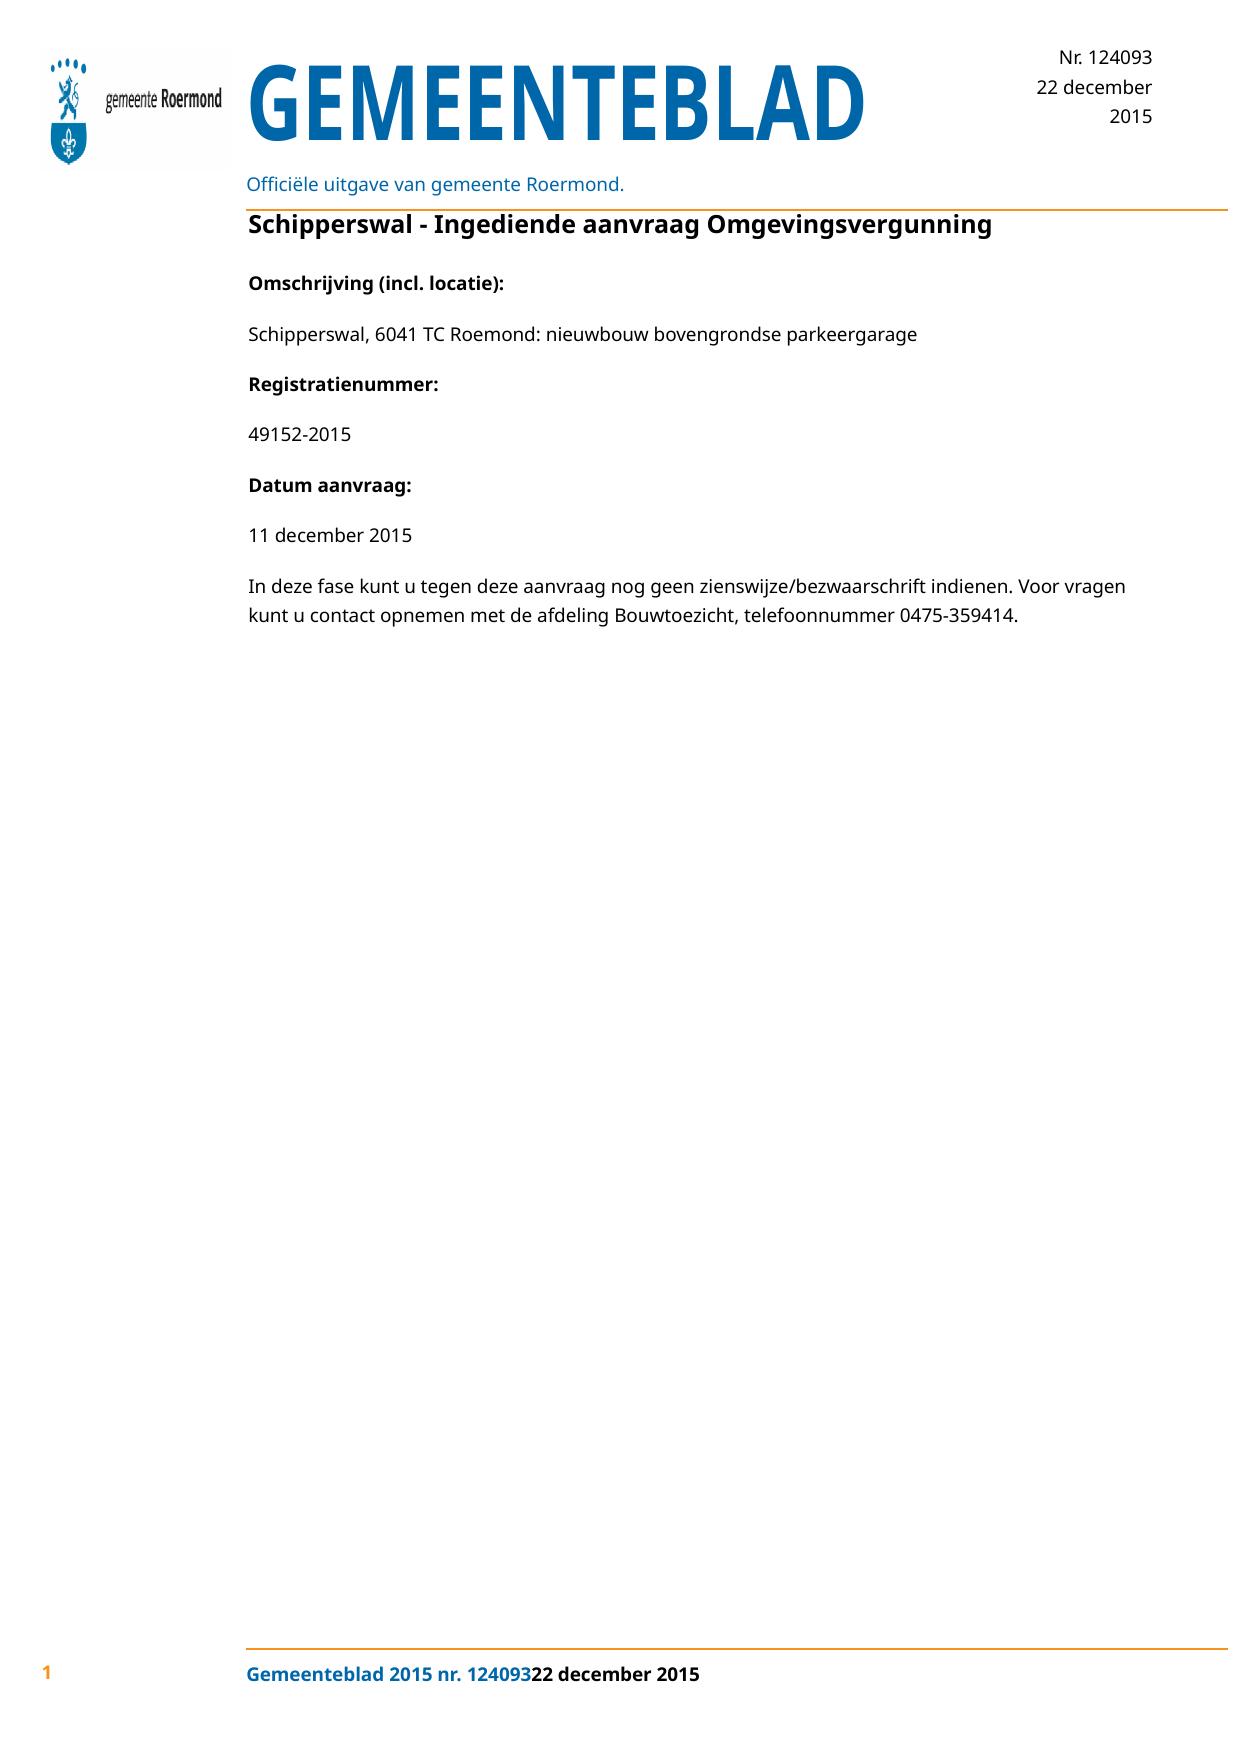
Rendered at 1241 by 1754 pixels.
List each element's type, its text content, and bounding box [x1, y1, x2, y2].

text In deze fase kunt u tegen deze aanvraag nog geen zienswijze/bezwaarschrift indienen. Voor vragen kunt u contact opnemen met de afdeling Bouwtoezicht, telefoonnummer 0475-359414. [248, 573, 1152, 628]
text 49152-2015 [248, 422, 1152, 447]
text Schipperswal - Ingediende aanvraag Omgevingsvergunning [248, 211, 1152, 241]
picture [41, 47, 231, 172]
text Datum aanvraag: [248, 472, 1152, 498]
text 11 december 2015 [248, 522, 1152, 548]
text Registratienummer: [248, 371, 1152, 397]
text Schipperswal, 6041 TC Roemond: nieuwbouw bovengrondse parkeergarage [248, 321, 1152, 346]
text Omschrijving (incl. locatie): [248, 270, 1152, 296]
